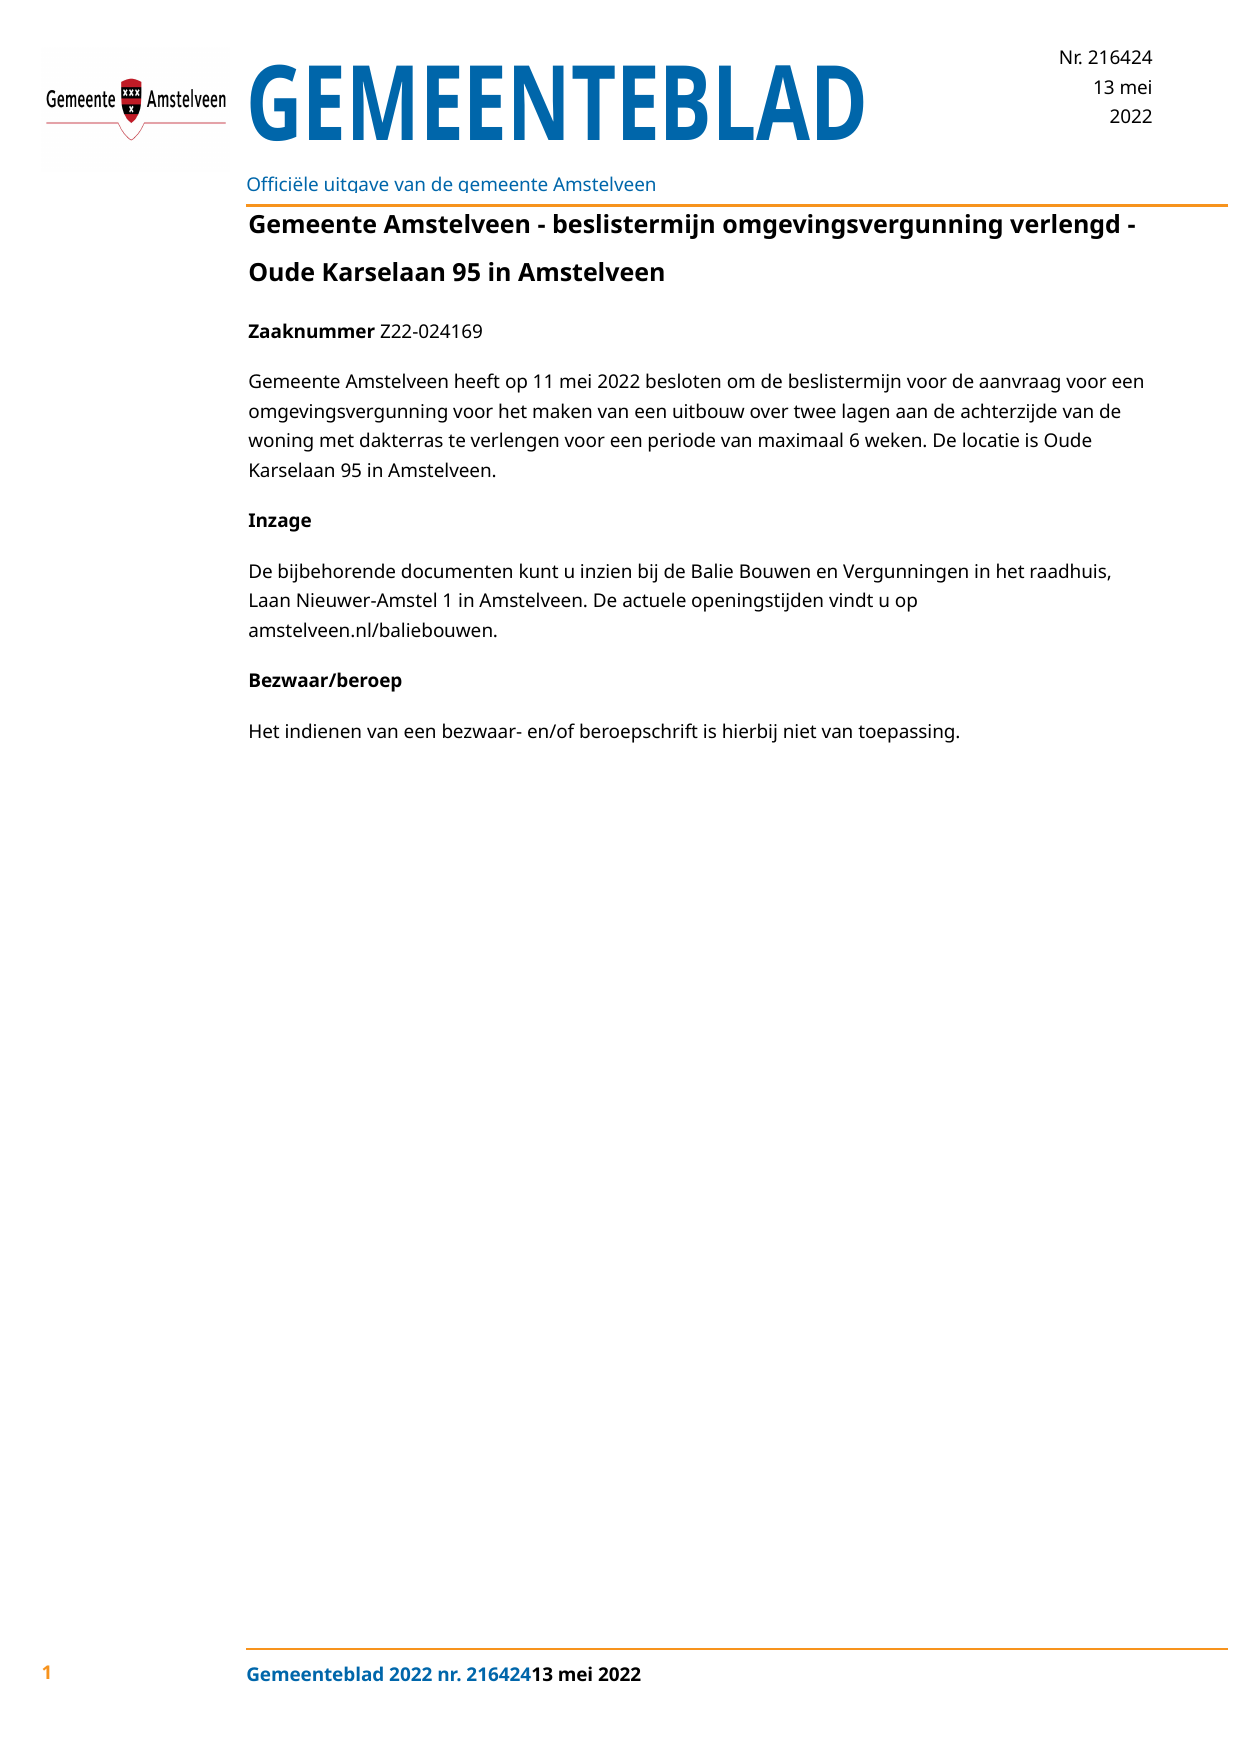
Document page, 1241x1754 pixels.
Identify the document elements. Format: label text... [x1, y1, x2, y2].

text Het indienen van een bezwaar- en/of beroepschrift is hierbij niet van toepassing. [248, 718, 1152, 744]
text Zaaknummer Z22-024169 [248, 318, 1152, 344]
text Gemeente Amstelveen - beslistermijn omgevingsvergunning verlengd - Oude Karselaan 95 in Amstelveen [248, 207, 1152, 288]
text De bijbehorende documenten kunt u inzien bij de Balie Bouwen en Vergunningen in het raadhuis, Laan Nieuwer-Amstel 1 in Amstelveen. De actuele openingstijden vindt u op amstelveen.nl/baliebouwen. [248, 558, 1152, 643]
text Gemeente Amstelveen heeft op 11 mei 2022 besloten om de beslistermijn voor de aanvraag voor een omgevingsvergunning voor het maken van een uitbouw over twee lagen aan de achterzijde van de woning met dakterras te verlengen voor een periode van maximaal 6 weken. De locatie is Oude Karselaan 95 in Amstelveen. [248, 368, 1152, 483]
picture [41, 47, 231, 172]
text Bezwaar/beroep [248, 667, 1152, 693]
text Inzage [248, 507, 1152, 533]
